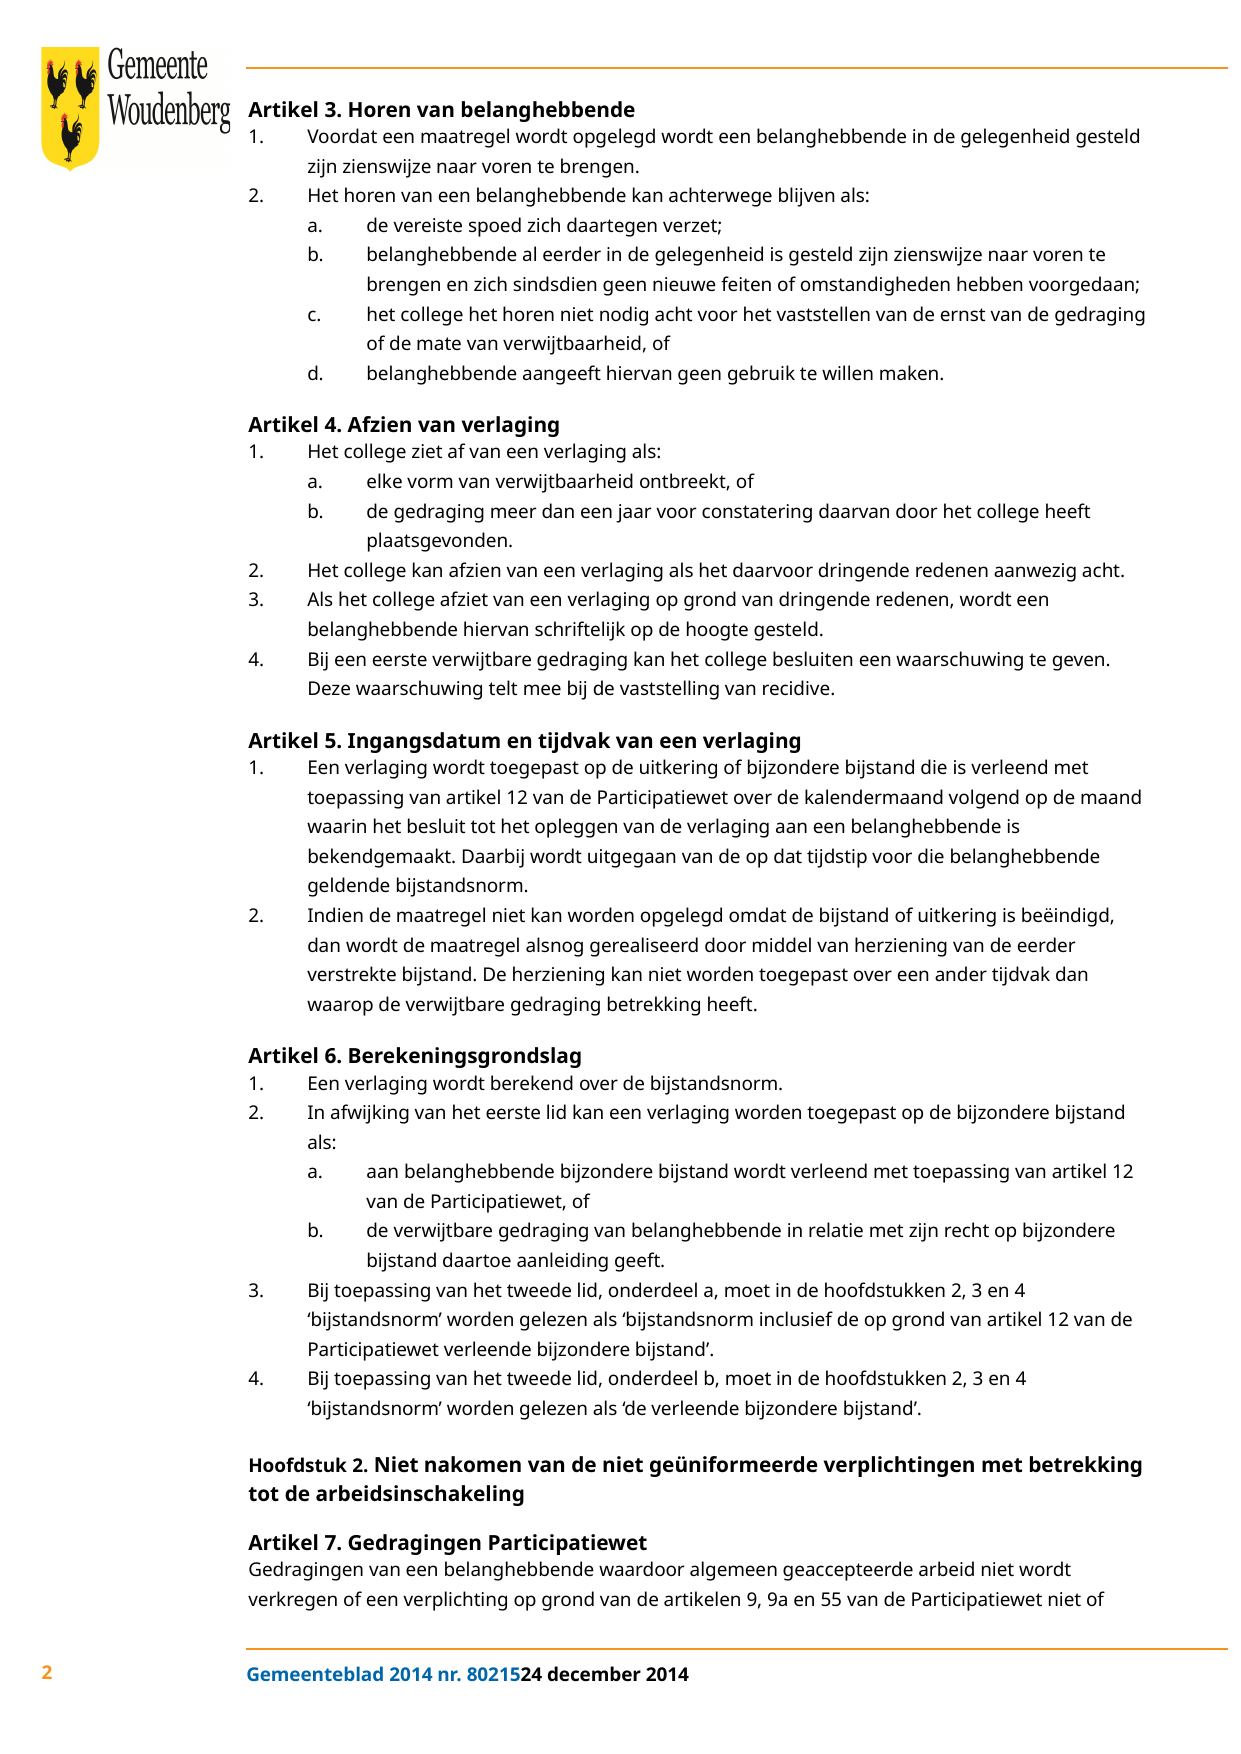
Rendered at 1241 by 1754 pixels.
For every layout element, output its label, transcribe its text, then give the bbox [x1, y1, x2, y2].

picture [41, 47, 231, 172]
list Het horen van een belanghebbende kan achterwege blijven als: [248, 182, 1152, 208]
list In afwijking van het eerste lid kan een verlaging worden toegepast op de bijzondere bijstand als: [248, 1099, 1152, 1155]
list de gedraging meer dan een jaar voor constatering daarvan door het college heeft plaatsgevonden. [307, 498, 1152, 553]
list Indien de maatregel niet kan worden opgelegd omdat de bijstand of uitkering is beëindigd, dan wordt de maatregel alsnog gerealiseerd door middel van herziening van de eerder verstrekte bijstand. De herziening kan niet worden toegepast over een ander tijdvak dan waarop de verwijtbare gedraging betrekking heeft. [248, 902, 1152, 1017]
list het college het horen niet nodig acht voor het vaststellen van de ernst van de gedraging of de mate van verwijtbaarheid, of [307, 301, 1152, 356]
text Artikel 6. Berekeningsgrondslag [248, 1041, 1152, 1070]
list de vereiste spoed zich daartegen verzet; [307, 212, 1152, 238]
list belanghebbende aangeeft hiervan geen gebruik te willen maken. [307, 360, 1152, 386]
list Het college ziet af van een verlaging als: [248, 439, 1152, 464]
list Voordat een maatregel wordt opgelegd wordt een belanghebbende in de gelegenheid gesteld zijn zienswijze naar voren te brengen. [248, 123, 1152, 178]
list Een verlaging wordt toegepast op de uitkering of bijzondere bijstand die is verleend met toepassing van artikel 12 van de Participatiewet over de kalendermaand volgend op de maand waarin het besluit tot het opleggen van de verlaging aan een belanghebbende is bekendgemaakt. Daarbij wordt uitgegaan van de op dat tijdstip voor die belanghebbende geldende bijstandsnorm. [248, 754, 1152, 898]
list Als het college afziet van een verlaging op grond van dringende redenen, wordt een belanghebbende hiervan schriftelijk op de hoogte gesteld. [248, 587, 1152, 642]
list elke vorm van verwijtbaarheid ontbreekt, of [307, 468, 1152, 494]
list de verwijtbare gedraging van belanghebbende in relatie met zijn recht op bijzondere bijstand daartoe aanleiding geeft. [307, 1218, 1152, 1273]
list Het college kan afzien van een verlaging als het daarvoor dringende redenen aanwezig acht. [248, 557, 1152, 583]
list aan belanghebbende bijzondere bijstand wordt verleend met toepassing van artikel 12 van de Participatiewet, of [307, 1158, 1152, 1214]
text Artikel 4. Afzien van verlaging [248, 410, 1152, 439]
text Gedragingen van een belanghebbende waardoor algemeen geaccepteerde arbeid niet wordt verkregen of een verplichting op grond van de artikelen 9, 9a en 55 van de Participatiewet niet of [248, 1557, 1152, 1612]
list Bij toepassing van het tweede lid, onderdeel b, moet in de hoofdstukken 2, 3 en 4 ‘bijstandsnorm’ worden gelezen als ‘de verleende bijzondere bijstand’. [248, 1366, 1152, 1421]
text Artikel 7. Gedragingen Participatiewet [248, 1528, 1152, 1557]
list Bij een eerste verwijtbare gedraging kan het college besluiten een waarschuwing te geven. Deze waarschuwing telt mee bij de vaststelling van recidive. [248, 646, 1152, 701]
text Artikel 5. Ingangsdatum en tijdvak van een verlaging [248, 726, 1152, 754]
text Artikel 3. Horen van belanghebbende [248, 95, 1152, 123]
list Een verlaging wordt berekend over de bijstandsnorm. [248, 1070, 1152, 1096]
list Bij toepassing van het tweede lid, onderdeel a, moet in de hoofdstukken 2, 3 en 4 ‘bijstandsnorm’ worden gelezen als ‘bijstandsnorm inclusief de op grond van artikel 12 van de Participatiewet verleende bijzondere bijstand’. [248, 1277, 1152, 1362]
list belanghebbende al eerder in de gelegenheid is gesteld zijn zienswijze naar voren te brengen en zich sindsdien geen nieuwe feiten of omstandigheden hebben voorgedaan; [307, 242, 1152, 297]
text Hoofdstuk 2. Niet nakomen van de niet geüniformeerde verplichtingen met betrekking tot de arbeidsinschakeling [248, 1451, 1152, 1507]
